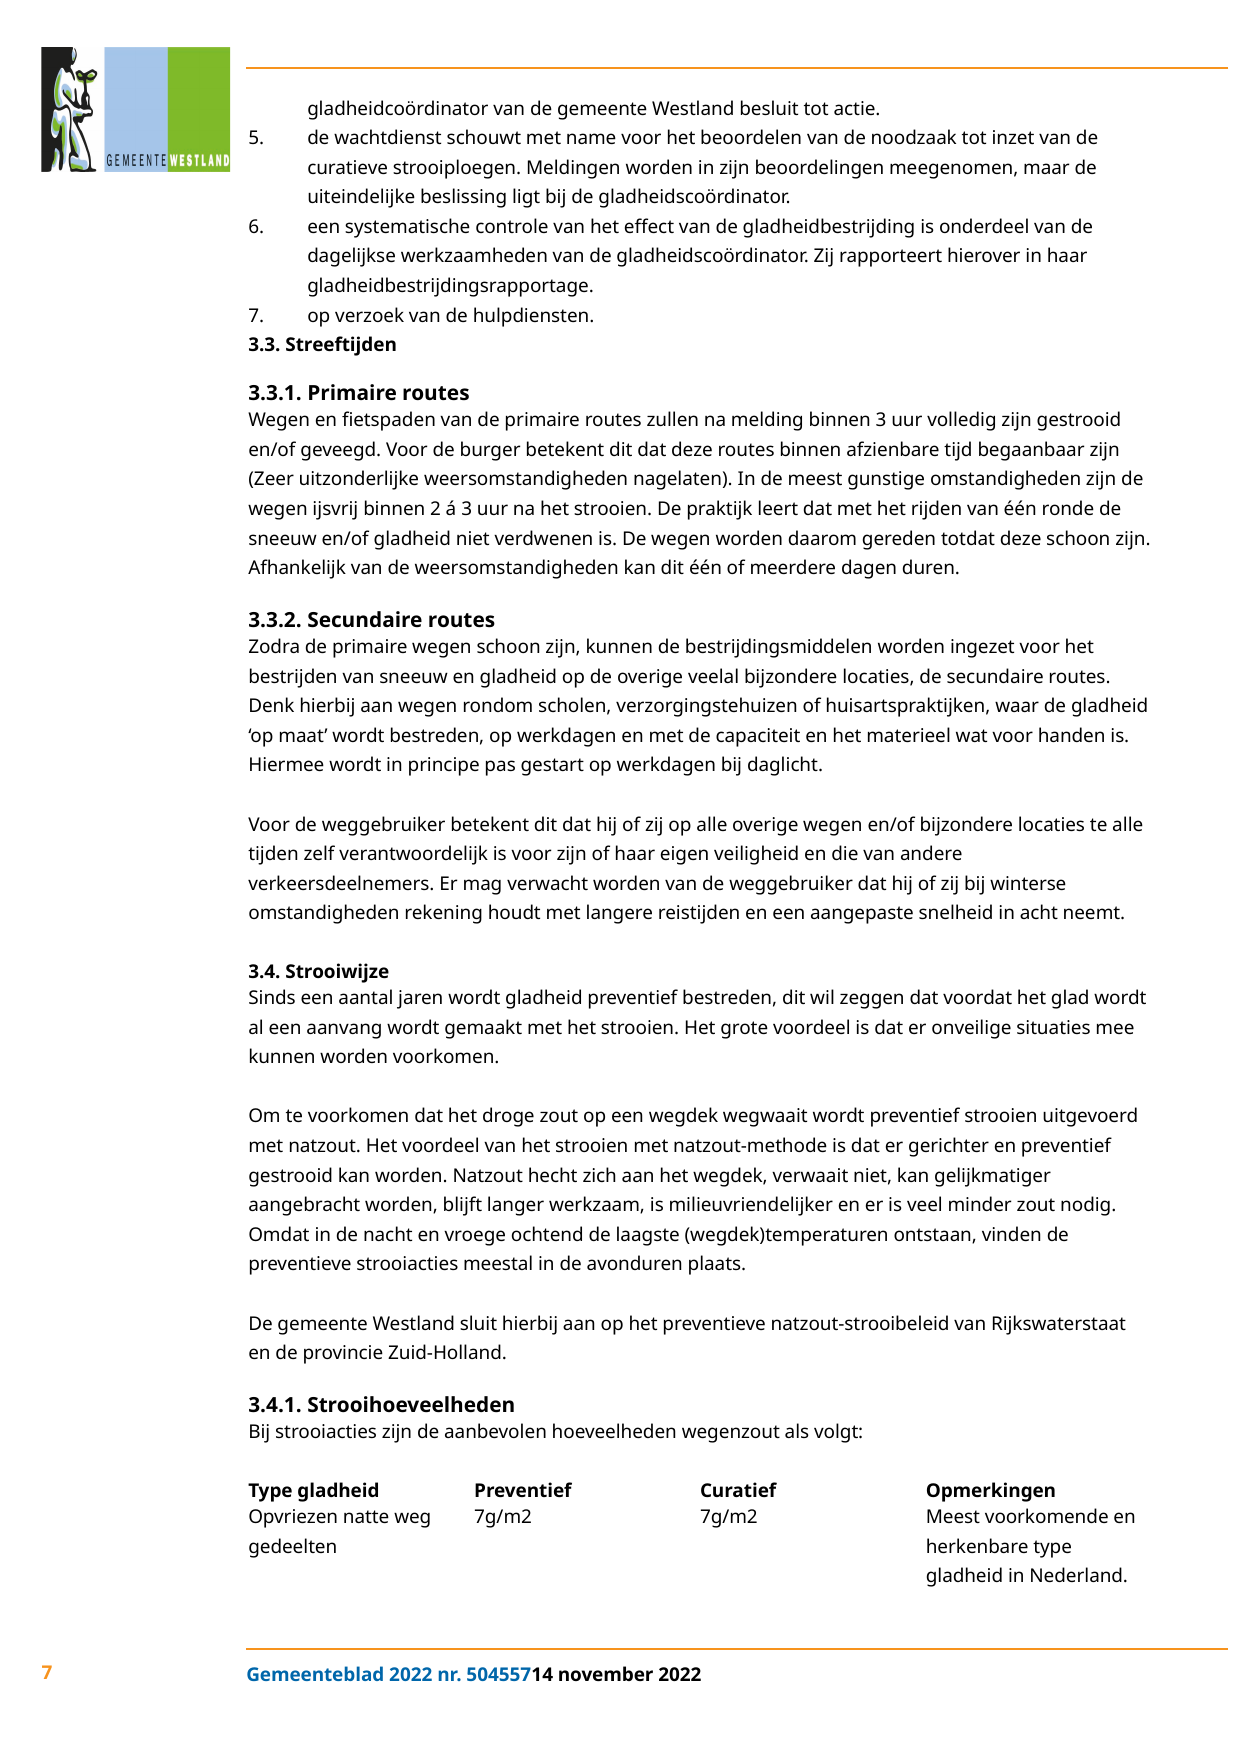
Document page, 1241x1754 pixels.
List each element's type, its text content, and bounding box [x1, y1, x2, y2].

text Wegen en fietspaden van de primaire routes zullen na melding binnen 3 uur volledig zijn gestrooid en/of geveegd. Voor de burger betekent dit dat deze routes binnen afzienbare tijd begaanbaar zijn (Zeer uitzonderlijke weersomstandigheden nagelaten). In de meest gunstige omstandigheden zijn de wegen ijsvrij binnen 2 á 3 uur na het strooien. De praktijk leert dat met het rijden van één ronde de sneeuw en/of gladheid niet verdwenen is. De wegen worden daarom gereden totdat deze schoon zijn. Afhankelijk van de weersomstandigheden kan dit één of meerdere dagen duren. [248, 406, 1152, 580]
text 3.3.2. Secundaire routes [248, 605, 1152, 633]
picture [41, 47, 231, 172]
table_cell 7g/m2 [700, 1503, 926, 1588]
list op verzoek van de hulpdiensten. [248, 302, 1152, 328]
text Bij strooiacties zijn de aanbevolen hoeveelheden wegenzout als volgt: [248, 1418, 1152, 1444]
table_cell 7g/m2 [474, 1503, 700, 1588]
list een systematische controle van het effect van de gladheidbestrijding is onderdeel van de dagelijkse werkzaamheden van de gladheidscoördinator. Zij rapporteert hierover in haar gladheidbestrijdingsrapportage. [248, 213, 1152, 298]
text 3.4.1. Strooihoeveelheden [248, 1390, 1152, 1418]
text De gemeente Westland sluit hierbij aan op het preventieve natzout-strooibeleid van Rijkswaterstaat en de provincie Zuid-Holland. [248, 1310, 1152, 1365]
list gladheidcoördinator van de gemeente Westland besluit tot actie. [248, 95, 1152, 121]
list de wachtdienst schouwt met name voor het beoordelen van de noodzaak tot inzet van de curatieve strooiploegen. Meldingen worden in zijn beoordelingen meegenomen, maar de uiteindelijke beslissing ligt bij de gladheidscoördinator. [248, 124, 1152, 209]
text Om te voorkomen dat het droge zout op een wegdek wegwaait wordt preventief strooien uitgevoerd met natzout. Het voordeel van het strooien met natzout-methode is dat er gerichter en preventief gestrooid kan worden. Natzout hecht zich aan het wegdek, verwaait niet, kan gelijkmatiger aangebracht worden, blijft langer werkzaam, is milieuvriendelijker en er is veel minder zout nodig. Omdat in de nacht en vroege ochtend de laagste (wegdek)temperaturen ontstaan, vinden de preventieve strooiacties meestal in de avonduren plaats. [248, 1103, 1152, 1276]
text Zodra de primaire wegen schoon zijn, kunnen de bestrijdingsmiddelen worden ingezet voor het bestrijden van sneeuw en gladheid op de overige veelal bijzondere locaties, de secundaire routes. Denk hierbij aan wegen rondom scholen, verzorgingstehuizen of huisartspraktijken, waar de gladheid ‘op maat’ wordt bestreden, op werkdagen en met de capaciteit en het materieel wat voor handen is. Hiermee wordt in principe pas gestart op werkdagen bij daglicht. [248, 633, 1152, 777]
table_cell Opvriezen natte weg gedeelten [248, 1503, 474, 1588]
table_header Curatief [700, 1478, 926, 1503]
table_header Preventief [474, 1478, 700, 1503]
text 3.3.1. Primaire routes [248, 378, 1152, 406]
text Sinds een aantal jaren wordt gladheid preventief bestreden, dit wil zeggen dat voordat het glad wordt al een aanvang wordt gemaakt met het strooien. Het grote voordeel is dat er onveilige situaties mee kunnen worden voorkomen. [248, 984, 1152, 1069]
text 3.4. Strooiwijze [248, 959, 1152, 984]
text 3.3. Streeftijden [248, 331, 1152, 357]
text Voor de weggebruiker betekent dit dat hij of zij op alle overige wegen en/of bijzondere locaties te alle tijden zelf verantwoordelijk is voor zijn of haar eigen veiligheid en die van andere verkeersdeelnemers. Er mag verwacht worden van de weggebruiker dat hij of zij bij winterse omstandigheden rekening houdt met langere reistijden en een aangepaste snelheid in acht neemt. [248, 811, 1152, 925]
table_cell Meest voorkomende en herkenbare type gladheid in Nederland. [926, 1503, 1152, 1588]
table_header Type gladheid [248, 1478, 474, 1503]
table_header Opmerkingen [926, 1478, 1152, 1503]
